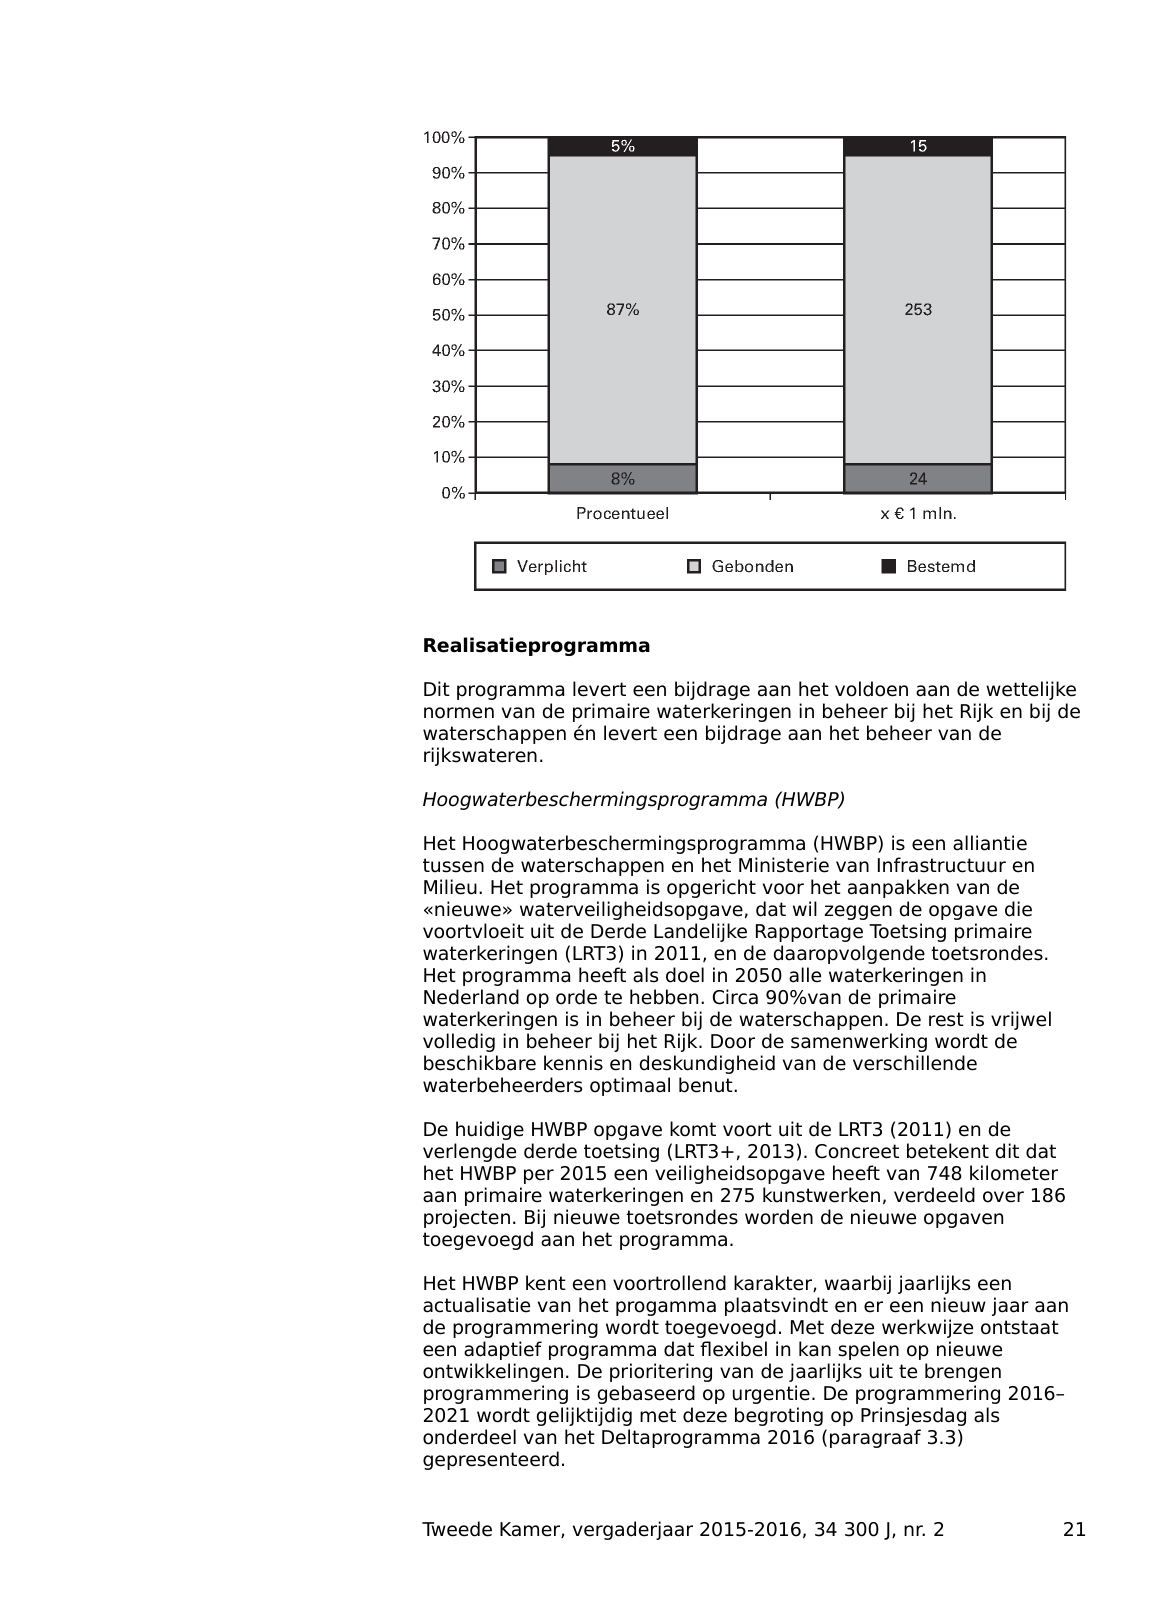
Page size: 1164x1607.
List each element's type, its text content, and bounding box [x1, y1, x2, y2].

picture [422, 130, 1067, 591]
text Het Hoogwaterbeschermingsprogramma (HWBP) is een alliantie tussen de waterschappen en het Ministerie van Infrastructuur en Milieu. Het programma is opgericht voor het aanpakken van de «nieuwe» waterveiligheidsopgave, dat wil zeggen de opgave die voortvloeit uit de Derde Landelijke Rapportage Toetsing primaire waterkeringen (LRT3) in 2011, en de daaropvolgende toetsrondes. Het programma heeft als doel in 2050 alle waterkeringen in Nederland op orde te hebben. Circa 90%van de primaire waterkeringen is in beheer bij de waterschappen. De rest is vrijwel volledig in beheer bij het Rijk. Door de samenwerking wordt de beschikbare kennis en deskundigheid van de verschillende waterbeheerders optimaal benut. [422, 833, 1087, 1097]
text Het HWBP kent een voortrollend karakter, waarbij jaarlijks een actualisatie van het progamma plaatsvindt en er een nieuw jaar aan de programmering wordt toegevoegd. Met deze werkwijze ontstaat een adaptief programma dat flexibel in kan spelen op nieuwe ontwikkelingen. De prioritering van de jaarlijks uit te brengen programmering is gebaseerd op urgentie. De programmering 2016–2021 wordt gelijktijdig met deze begroting op Prinsjesdag als onderdeel van het Deltaprogramma 2016 (paragraaf 3.3) gepresenteerd. [422, 1273, 1087, 1471]
subtitle Realisatieprogramma [422, 635, 1087, 657]
text De huidige HWBP opgave komt voort uit de LRT3 (2011) en de verlengde derde toetsing (LRT3+, 2013). Concreet betekent dit dat het HWBP per 2015 een veiligheidsopgave heeft van 748 kilometer aan primaire waterkeringen en 275 kunstwerken, verdeeld over 186 projecten. Bij nieuwe toetsrondes worden de nieuwe opgaven toegevoegd aan het programma. [422, 1119, 1087, 1251]
text Dit programma levert een bijdrage aan het voldoen aan de wettelijke normen van de primaire waterkeringen in beheer bij het Rijk en bij de waterschappen én levert een bijdrage aan het beheer van de rijkswateren. [422, 679, 1087, 767]
subtitle Hoogwaterbeschermingsprogramma (HWBP) [422, 789, 1087, 811]
